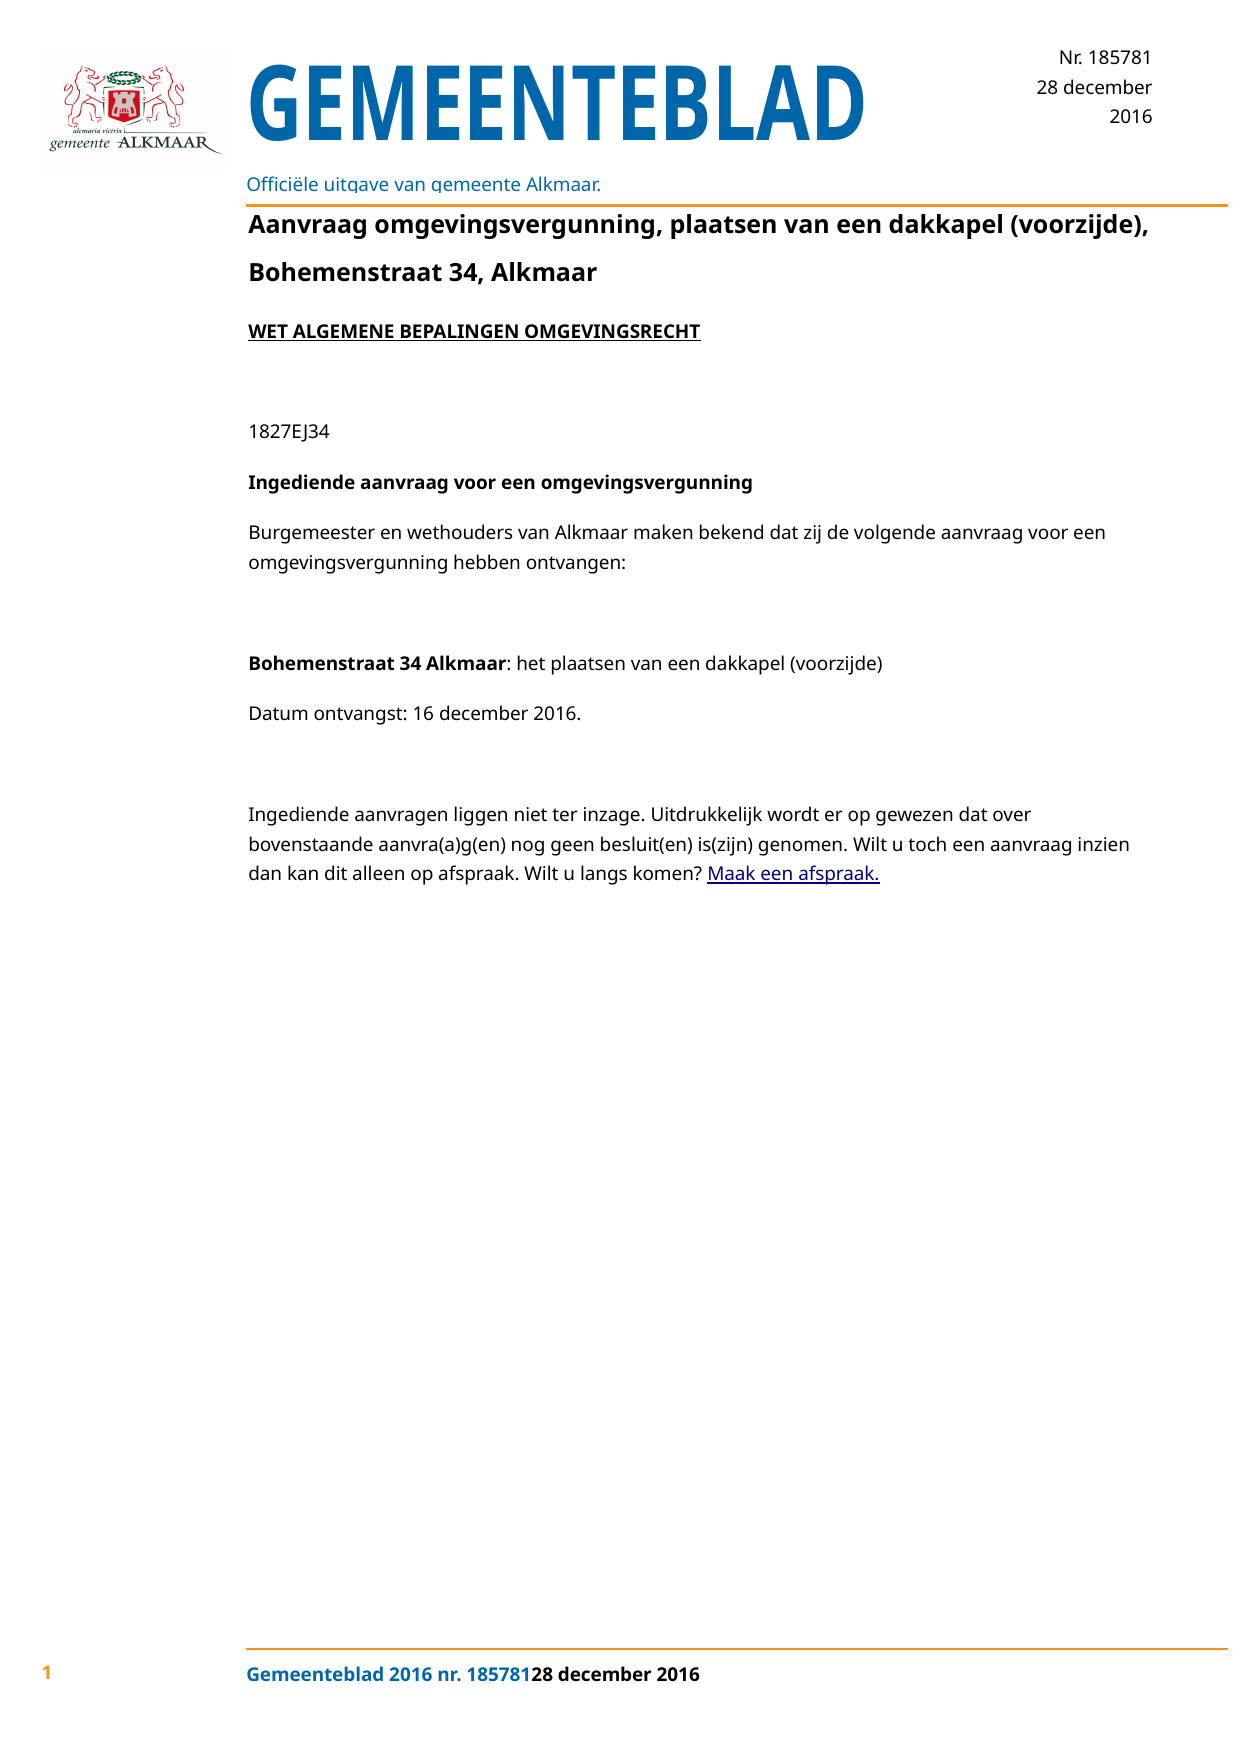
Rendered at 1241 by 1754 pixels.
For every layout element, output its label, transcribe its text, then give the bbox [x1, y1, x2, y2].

text WET ALGEMENE BEPALINGEN OMGEVINGSRECHT [248, 318, 1152, 344]
text Bohemenstraat 34 Alkmaar: het plaatsen van een dakkapel (voorzijde) [248, 650, 1152, 676]
text Ingediende aanvraag voor een omgevingsvergunning [248, 469, 1152, 495]
text 1827EJ34 [248, 419, 1152, 444]
picture [41, 47, 231, 172]
text Aanvraag omgevingsvergunning, plaatsen van een dakkapel (voorzijde), Bohemenstraat 34, Alkmaar [248, 207, 1152, 288]
text Ingediende aanvragen liggen niet ter inzage. Uitdrukkelijk wordt er op gewezen dat over bovenstaande aanvra(a)g(en) nog geen besluit(en) is(zijn) genomen. Wilt u toch een aanvraag inzien dan kan dit alleen op afspraak. Wilt u langs komen? Maak een afspraak. [248, 801, 1152, 886]
text Burgemeester en wethouders van Alkmaar maken bekend dat zij de volgende aanvraag voor een omgevingsvergunning hebben ontvangen: [248, 519, 1152, 575]
text Datum ontvangst: 16 december 2016. [248, 700, 1152, 726]
